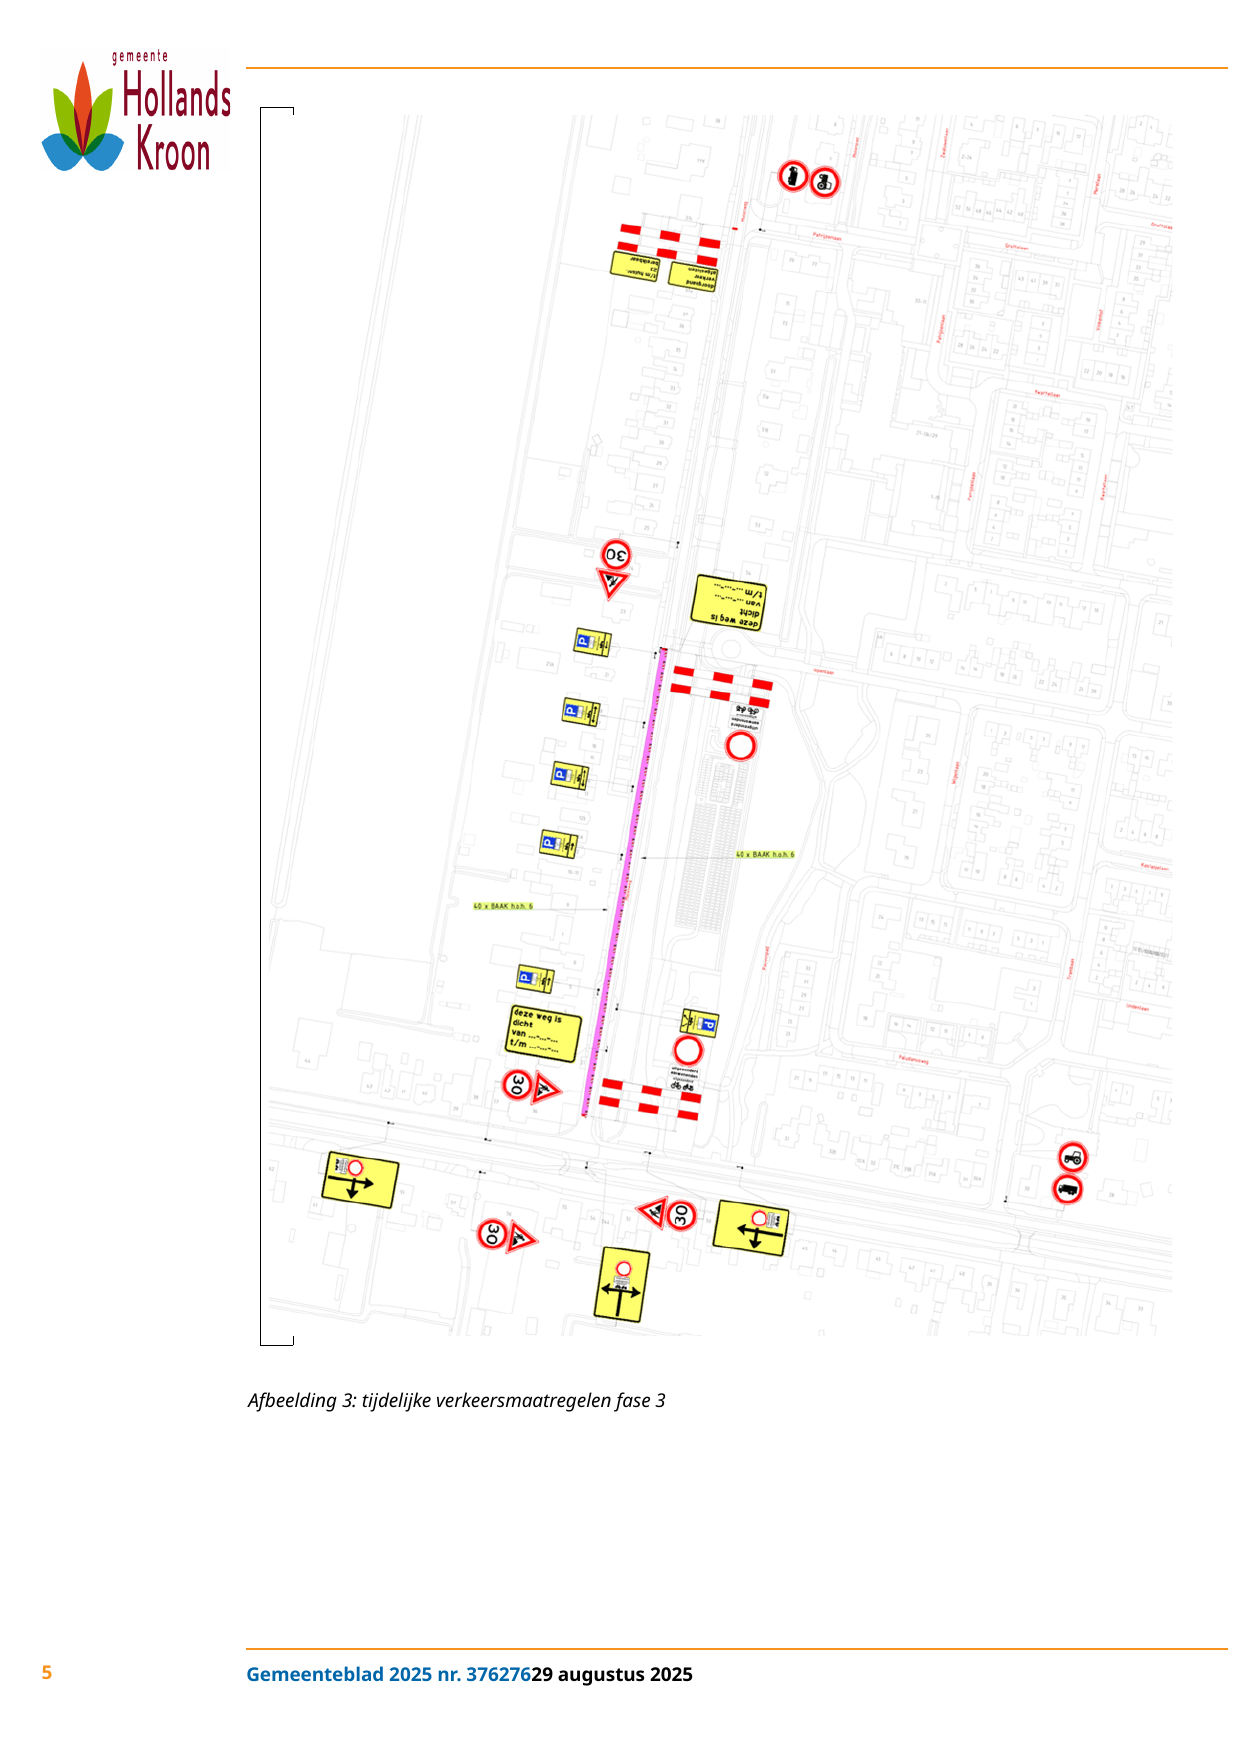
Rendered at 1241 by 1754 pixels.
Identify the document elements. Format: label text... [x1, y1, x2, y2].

picture [268, 115, 1173, 1336]
picture [41, 47, 231, 172]
text Afbeelding 3: tijdelijke verkeersmaatregelen fase 3 [248, 1387, 1152, 1413]
